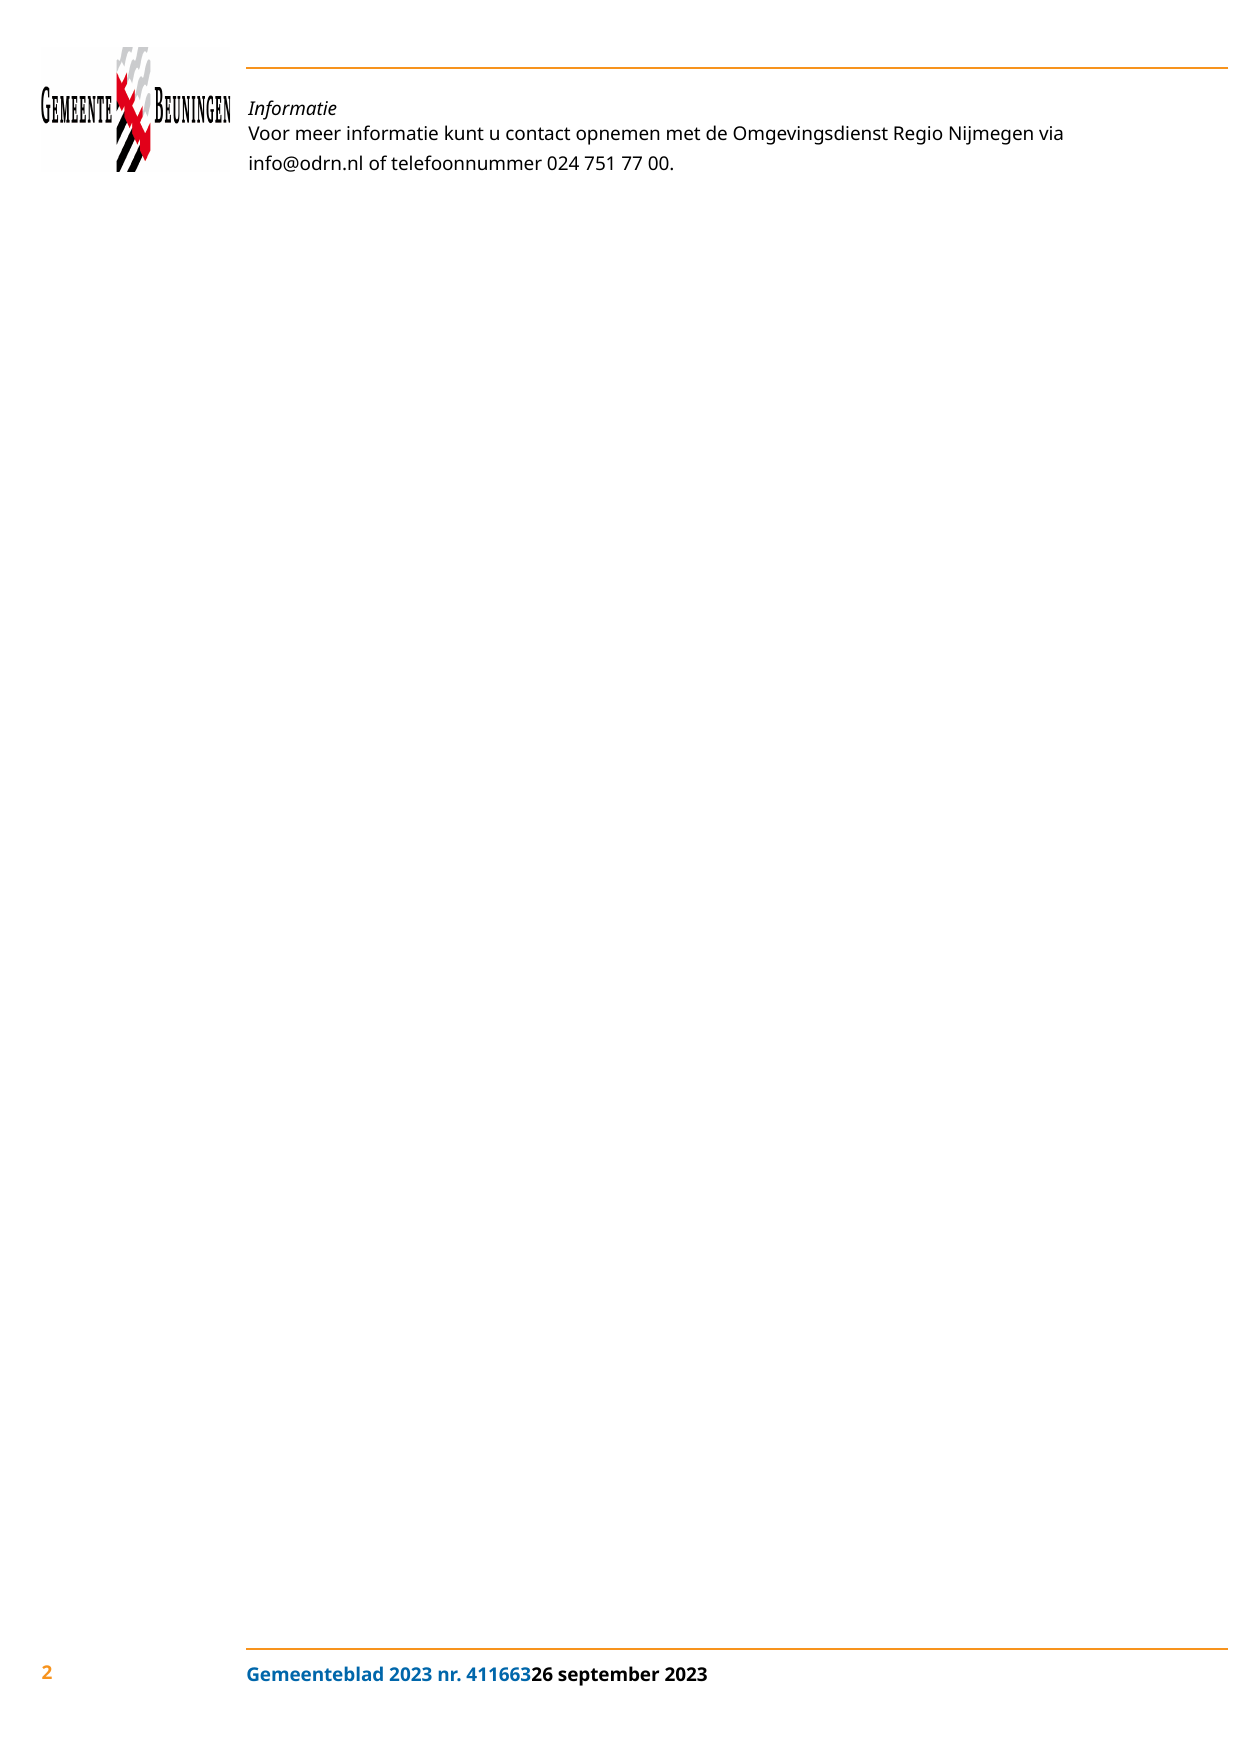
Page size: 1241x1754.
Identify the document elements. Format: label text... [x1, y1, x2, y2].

text Voor meer informatie kunt u contact opnemen met de Omgevingsdienst Regio Nijmegen via info@odrn.nl of telefoonnummer 024 751 77 00. [248, 121, 1152, 176]
text Informatie [248, 95, 1152, 121]
picture [41, 47, 231, 172]
